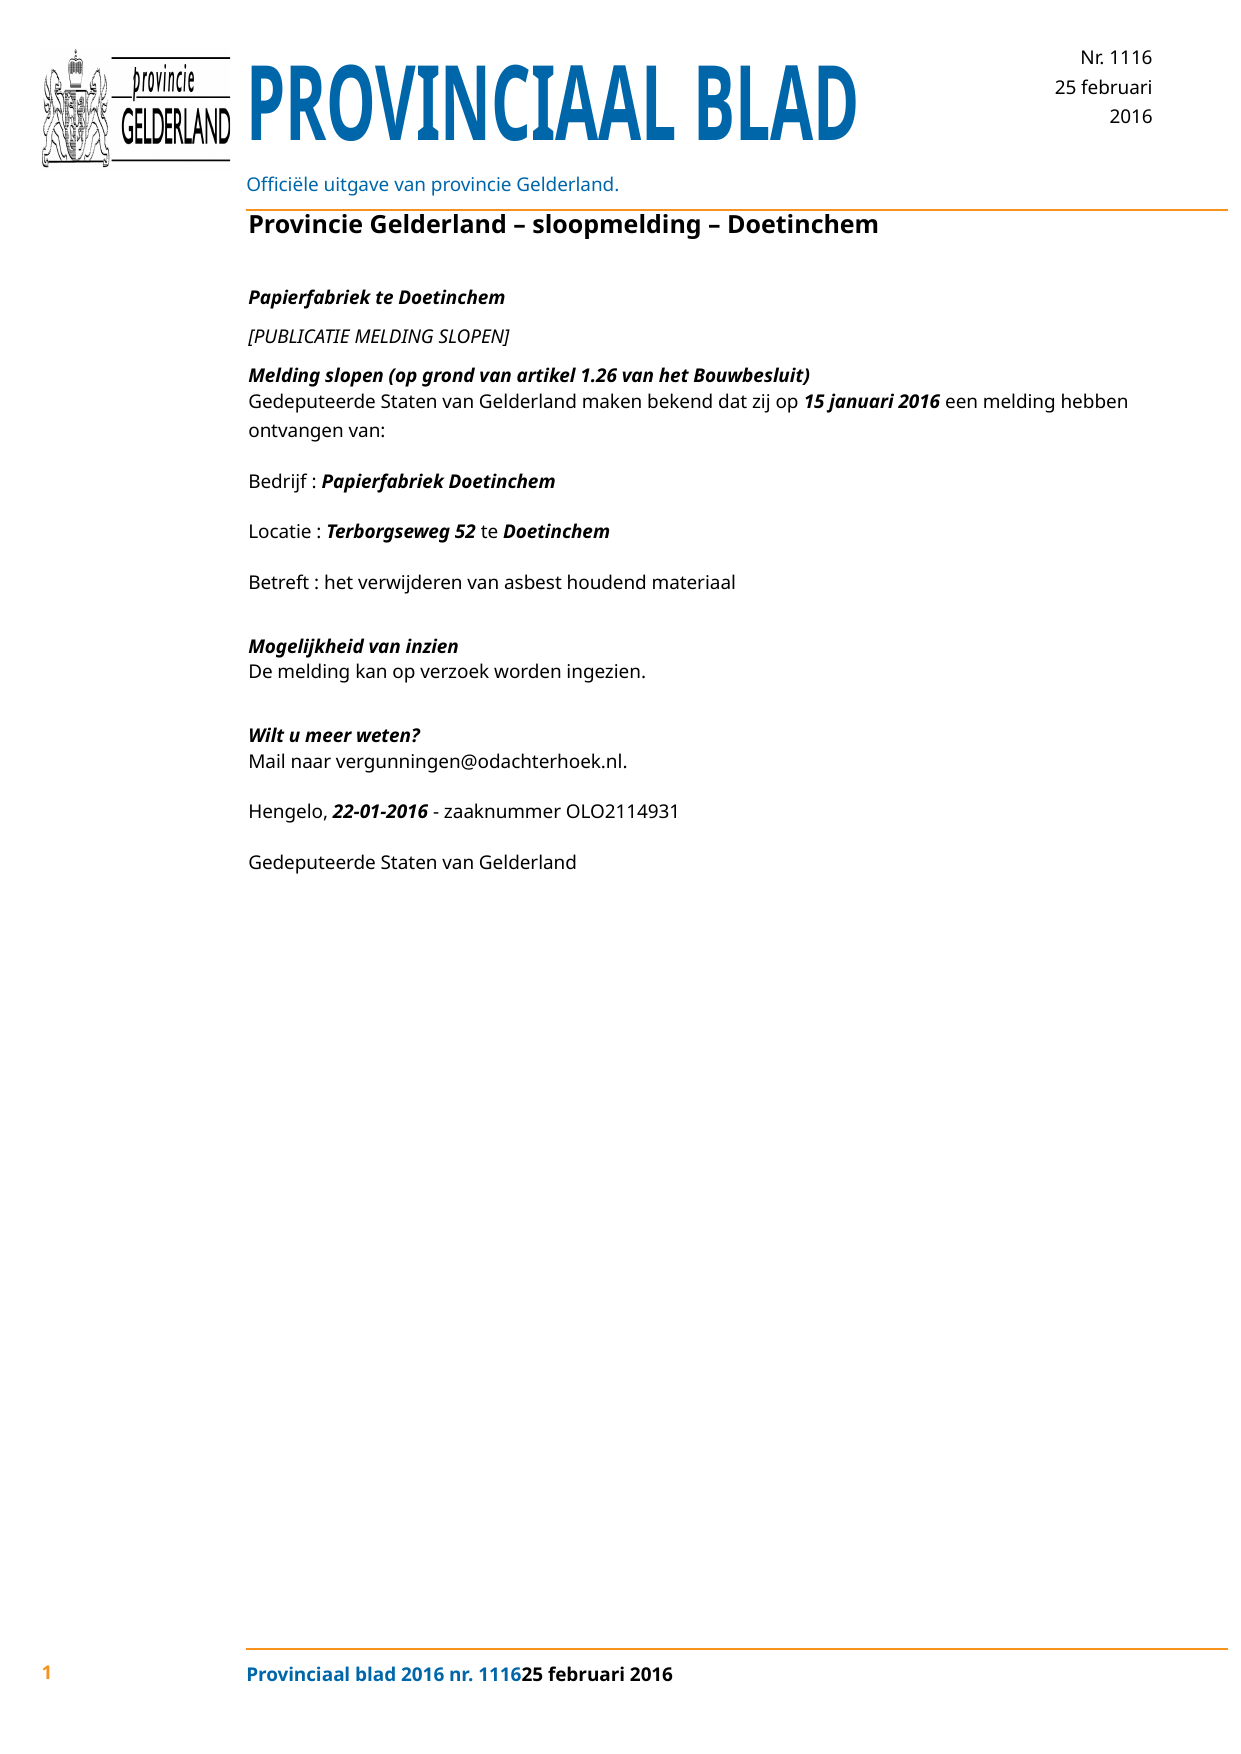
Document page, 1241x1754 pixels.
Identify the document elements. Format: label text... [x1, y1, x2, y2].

text Papierfabriek te Doetinchem [248, 284, 1152, 309]
text Mail naar vergunningen@odachterhoek.nl. [248, 748, 1152, 774]
text Mogelijkheid van inzien [248, 633, 1152, 659]
text Betreft : het verwijderen van asbest houdend materiaal [248, 569, 1152, 595]
text Bedrijf : Papierfabriek Doetinchem [248, 468, 1152, 494]
text Gedeputeerde Staten van Gelderland maken bekend dat zij op 15 januari 2016 een melding hebben ontvangen van: [248, 388, 1152, 443]
picture [41, 47, 231, 172]
text Hengelo, 22-01-2016 - zaaknummer OLO2114931 [248, 799, 1152, 824]
text Gedeputeerde Staten van Gelderland [248, 849, 1152, 875]
text Melding slopen (op grond van artikel 1.26 van het Bouwbesluit) [248, 362, 1152, 388]
text Provincie Gelderland – sloopmelding – Doetinchem [248, 211, 1152, 241]
text [PUBLICATIE MELDING SLOPEN] [248, 323, 1152, 349]
text Wilt u meer weten? [248, 723, 1152, 748]
text De melding kan op verzoek worden ingezien. [248, 659, 1152, 684]
text Locatie : Terborgseweg 52 te Doetinchem [248, 518, 1152, 544]
